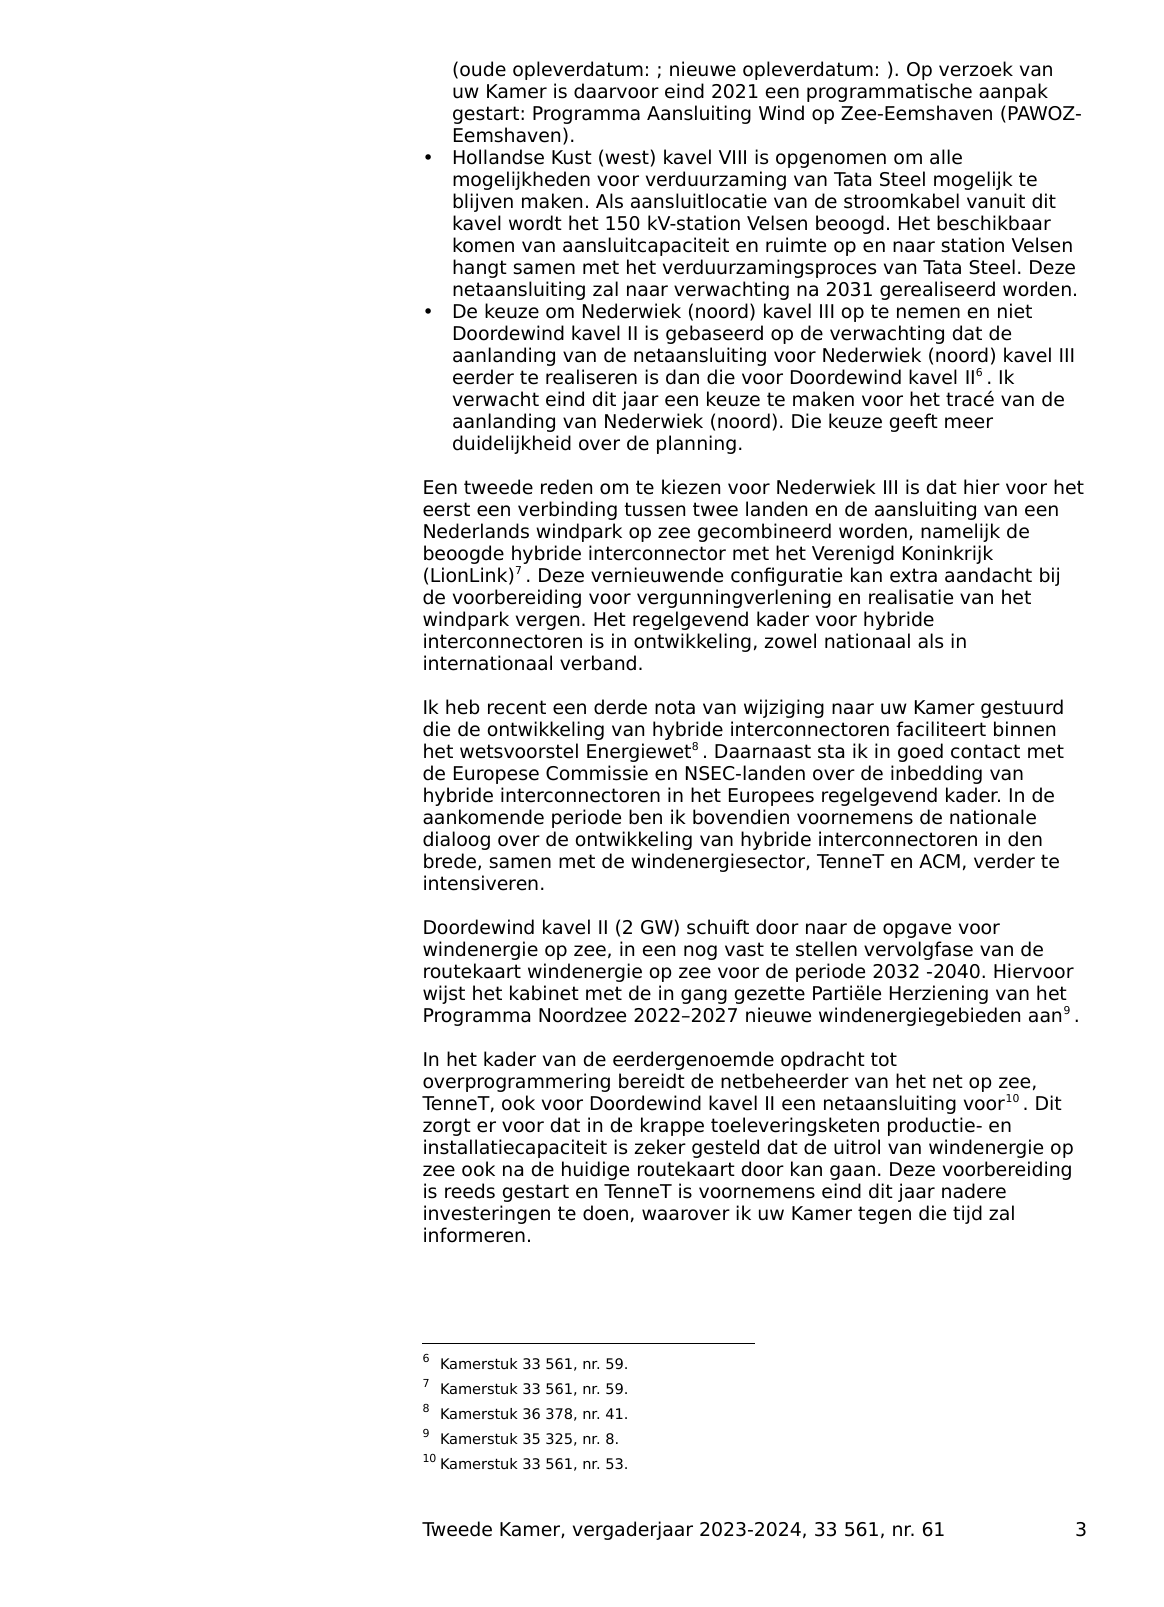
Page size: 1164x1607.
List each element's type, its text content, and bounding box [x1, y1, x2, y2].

text Doordewind kavel II (2 GW) schuift door naar de opgave voor windenergie op zee, in een nog vast te stellen vervolgfase van de routekaart windenergie op zee voor de periode 2032 -2040. Hiervoor wijst het kabinet met de in gang gezette Partiële Herziening van het Programma Noordzee 2022–2027 nieuwe windenergiegebieden aan. [422, 917, 1087, 1027]
text Een tweede reden om te kiezen voor Nederwiek III is dat hier voor het eerst een verbinding tussen twee landen en de aansluiting van een Nederlands windpark op zee gecombineerd worden, namelijk de beoogde hybride interconnector met het Verenigd Koninkrijk (LionLink). Deze vernieuwende configuratie kan extra aandacht bij de voorbereiding voor vergunningverlening en realisatie van het windpark vergen. Het regelgevend kader voor hybride interconnectoren is in ontwikkeling, zowel nationaal als in internationaal verband. [422, 477, 1087, 675]
text Kamerstuk 33 561, nr. 59. [422, 1352, 1087, 1374]
text Kamerstuk 33 561, nr. 59. [422, 1377, 1087, 1399]
text (oude opleverdatum: ; nieuwe opleverdatum: ). Op verzoek van uw Kamer is daarvoor eind 2021 een programmatische aanpak gestart: Programma Aansluiting Wind op Zee-Eemshaven (PAWOZ-Eemshaven). [422, 59, 1087, 147]
text Kamerstuk 36 378, nr. 41. [422, 1402, 1087, 1424]
text • De keuze om Nederwiek (noord) kavel III op te nemen en niet Doordewind kavel II is gebaseerd op de verwachting dat de aanlanding van de netaansluiting voor Nederwiek (noord) kavel III eerder te realiseren is dan die voor Doordewind kavel II. Ik verwacht eind dit jaar een keuze te maken voor het tracé van de aanlanding van Nederwiek (noord). Die keuze geeft meer duidelijkheid over de planning. [422, 301, 1087, 455]
text Kamerstuk 33 561, nr. 53. [422, 1452, 1087, 1474]
text In het kader van de eerdergenoemde opdracht tot overprogrammering bereidt de netbeheerder van het net op zee, TenneT, ook voor Doordewind kavel II een netaansluiting voor. Dit zorgt er voor dat in de krappe toeleveringsketen productie- en installatiecapaciteit is zeker gesteld dat de uitrol van windenergie op zee ook na de huidige routekaart door kan gaan. Deze voorbereiding is reeds gestart en TenneT is voornemens eind dit jaar nadere investeringen te doen, waarover ik uw Kamer tegen die tijd zal informeren. [422, 1049, 1087, 1247]
text Kamerstuk 35 325, nr. 8. [422, 1427, 1087, 1449]
text • Hollandse Kust (west) kavel VIII is opgenomen om alle mogelijkheden voor verduurzaming van Tata Steel mogelijk te blijven maken. Als aansluitlocatie van de stroomkabel vanuit dit kavel wordt het 150 kV-station Velsen beoogd. Het beschikbaar komen van aansluitcapaciteit en ruimte op en naar station Velsen hangt samen met het verduurzamingsproces van Tata Steel. Deze netaansluiting zal naar verwachting na 2031 gerealiseerd worden. [422, 147, 1087, 301]
text Ik heb recent een derde nota van wijziging naar uw Kamer gestuurd die de ontwikkeling van hybride interconnectoren faciliteert binnen het wetsvoorstel Energiewet. Daarnaast sta ik in goed contact met de Europese Commissie en NSEC-landen over de inbedding van hybride interconnectoren in het Europees regelgevend kader. In de aankomende periode ben ik bovendien voornemens de nationale dialoog over de ontwikkeling van hybride interconnectoren in den brede, samen met de windenergiesector, TenneT en ACM, verder te intensiveren. [422, 697, 1087, 895]
